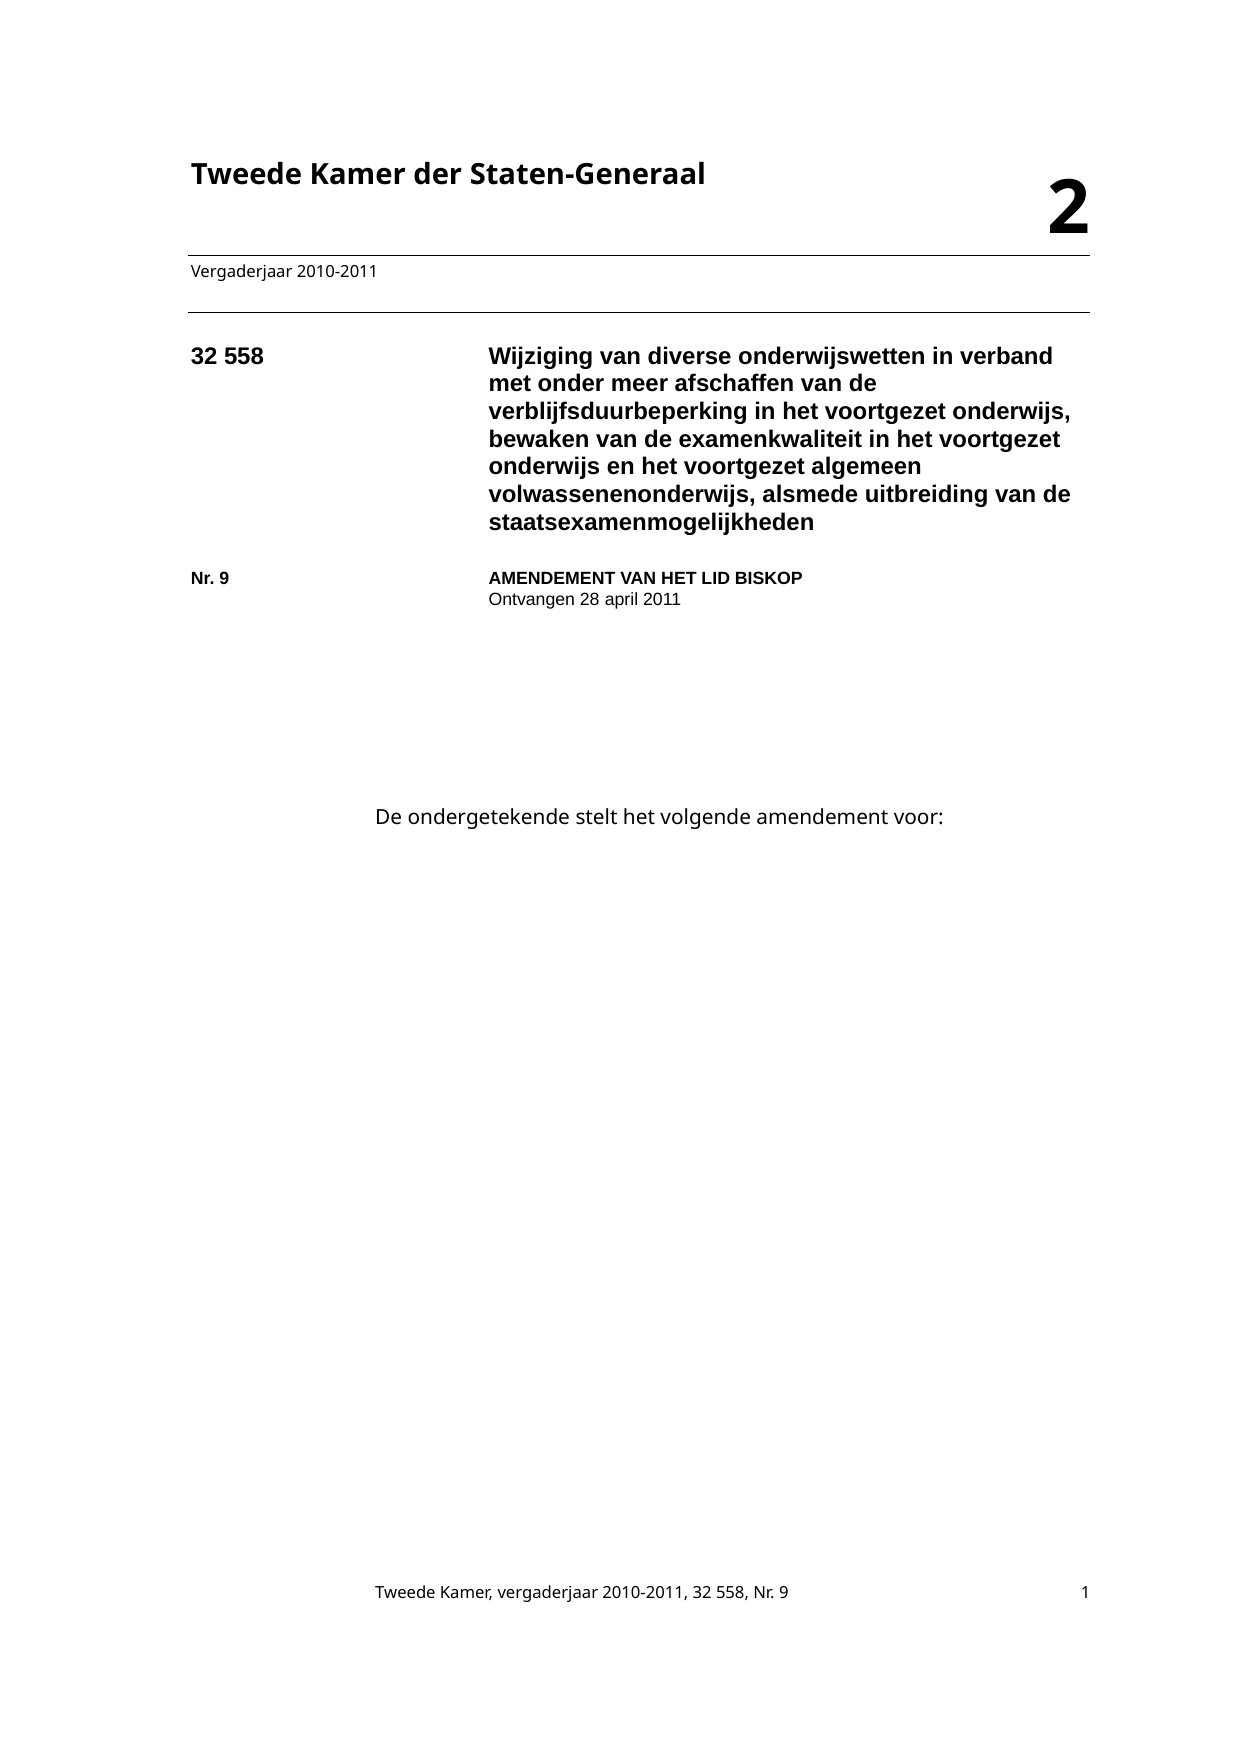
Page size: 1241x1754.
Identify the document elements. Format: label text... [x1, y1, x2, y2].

text De ondergetekende stelt het volgende amendement voor: [375, 802, 1090, 831]
table_cell Nr. 9 [188, 565, 485, 684]
table_cell [485, 313, 1090, 339]
table_header Tweede Kamer der Staten-Generaal [188, 150, 909, 255]
table_cell 32 558 [188, 339, 485, 565]
table_cell Wijziging van diverse onderwijswetten in verband met onder meer afschaffen van de verblijfsduurbeperking in het voortgezet onderwijs, bewaken van de examenkwaliteit in het voortgezet onderwijs en het voortgezet algemeen volwassenenonderwijs, alsmede uitbreiding van de staatsexamenmogelijkheden [485, 339, 1090, 565]
table_cell [485, 256, 1090, 312]
table_cell [188, 313, 485, 339]
table_header 2 [910, 150, 1090, 255]
table_cell Vergaderjaar 2010-2011 [188, 256, 485, 312]
table_cell AMENDEMENT VAN HET LID BISKOP Ontvangen 28 april 2011 [485, 565, 1090, 684]
